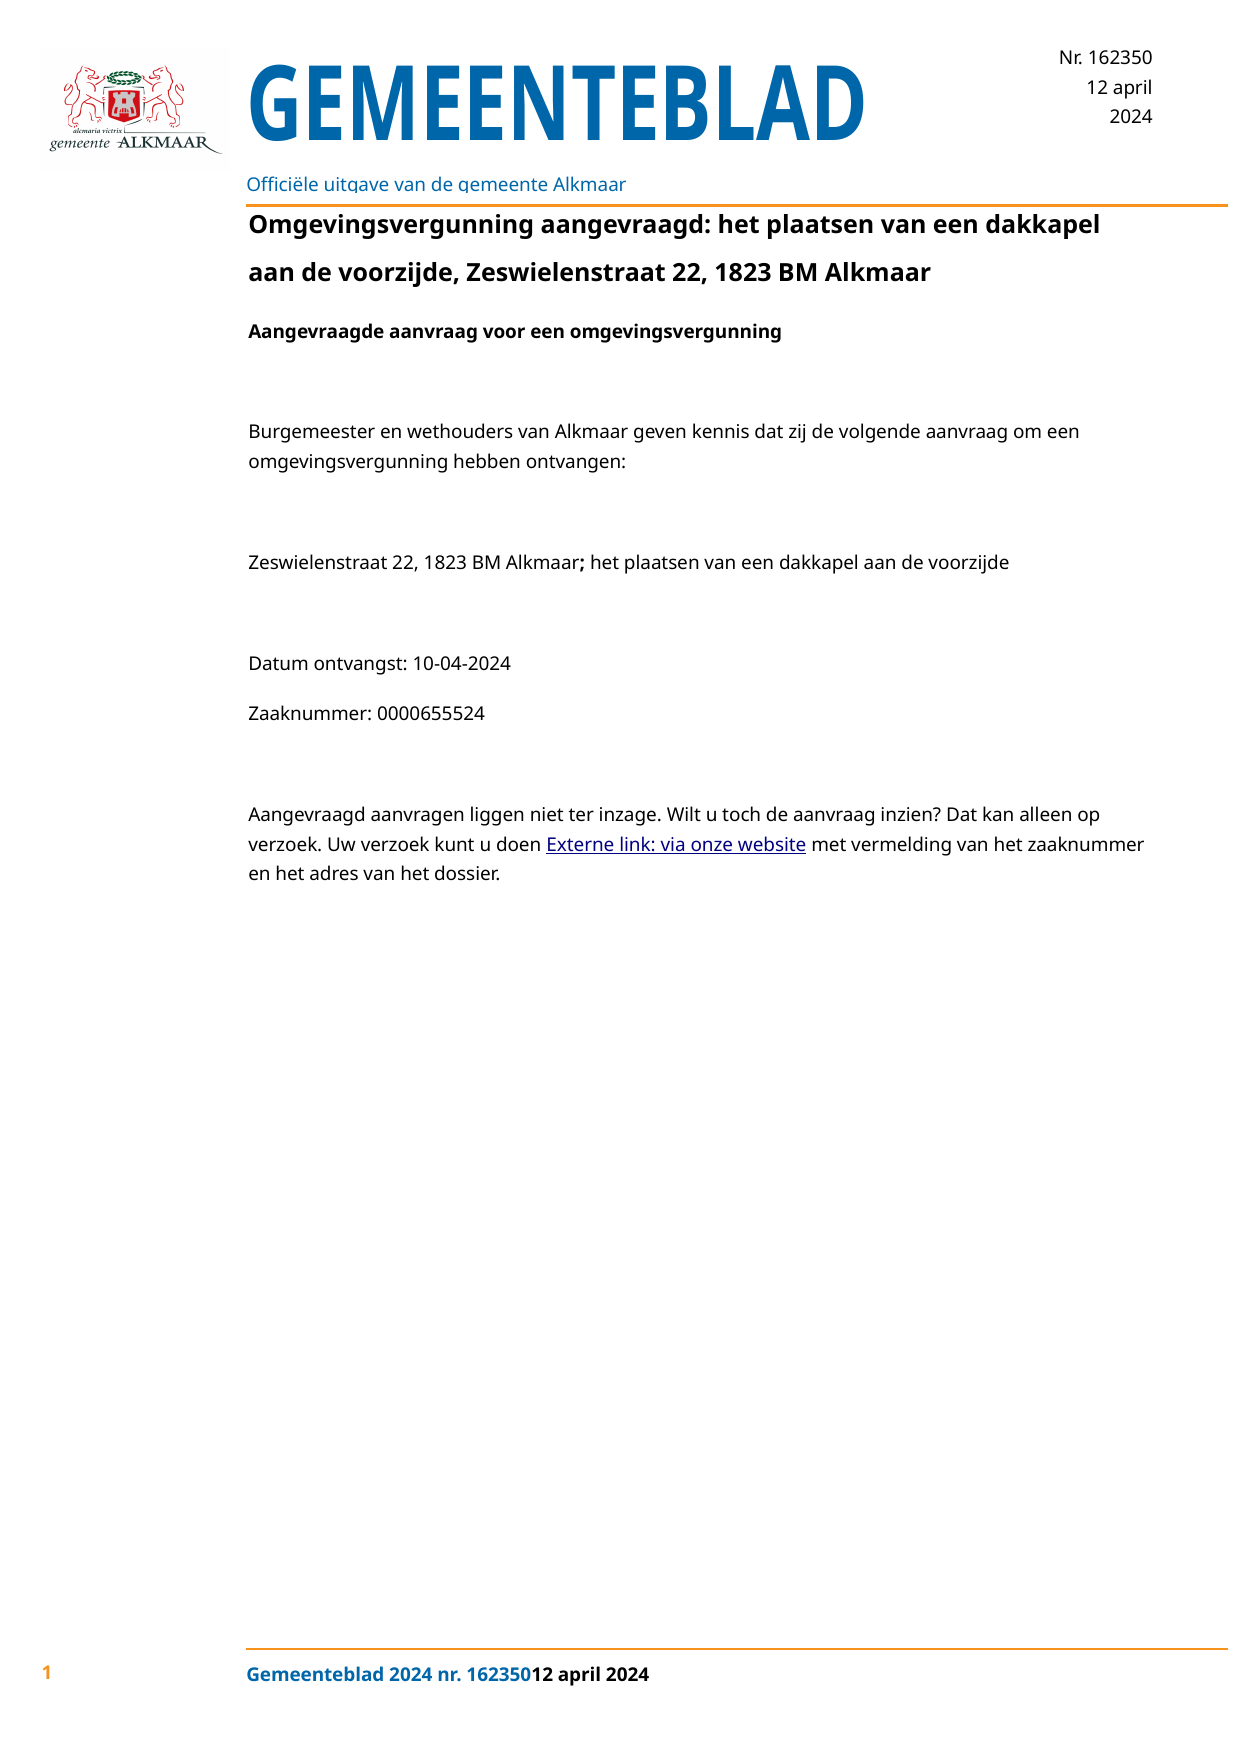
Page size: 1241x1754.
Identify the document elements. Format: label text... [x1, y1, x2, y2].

text Aangevraagde aanvraag voor een omgevingsvergunning [248, 318, 1152, 344]
text Burgemeester en wethouders van Alkmaar geven kennis dat zij de volgende aanvraag om een omgevingsvergunning hebben ontvangen: [248, 419, 1152, 474]
text Zaaknummer: 0000655524 [248, 700, 1152, 726]
text Zeswielenstraat 22, 1823 BM Alkmaar; het plaatsen van een dakkapel aan de voorzijde [248, 549, 1152, 575]
text Datum ontvangst: 10-04-2024 [248, 650, 1152, 676]
picture [41, 47, 231, 172]
text Omgevingsvergunning aangevraagd: het plaatsen van een dakkapel aan de voorzijde, Zeswielenstraat 22, 1823 BM Alkmaar [248, 207, 1152, 288]
text Aangevraagd aanvragen liggen niet ter inzage. Wilt u toch de aanvraag inzien? Dat kan alleen op verzoek. Uw verzoek kunt u doen Externe link: via onze website met vermelding van het zaaknummer en het adres van het dossier. [248, 801, 1152, 886]
